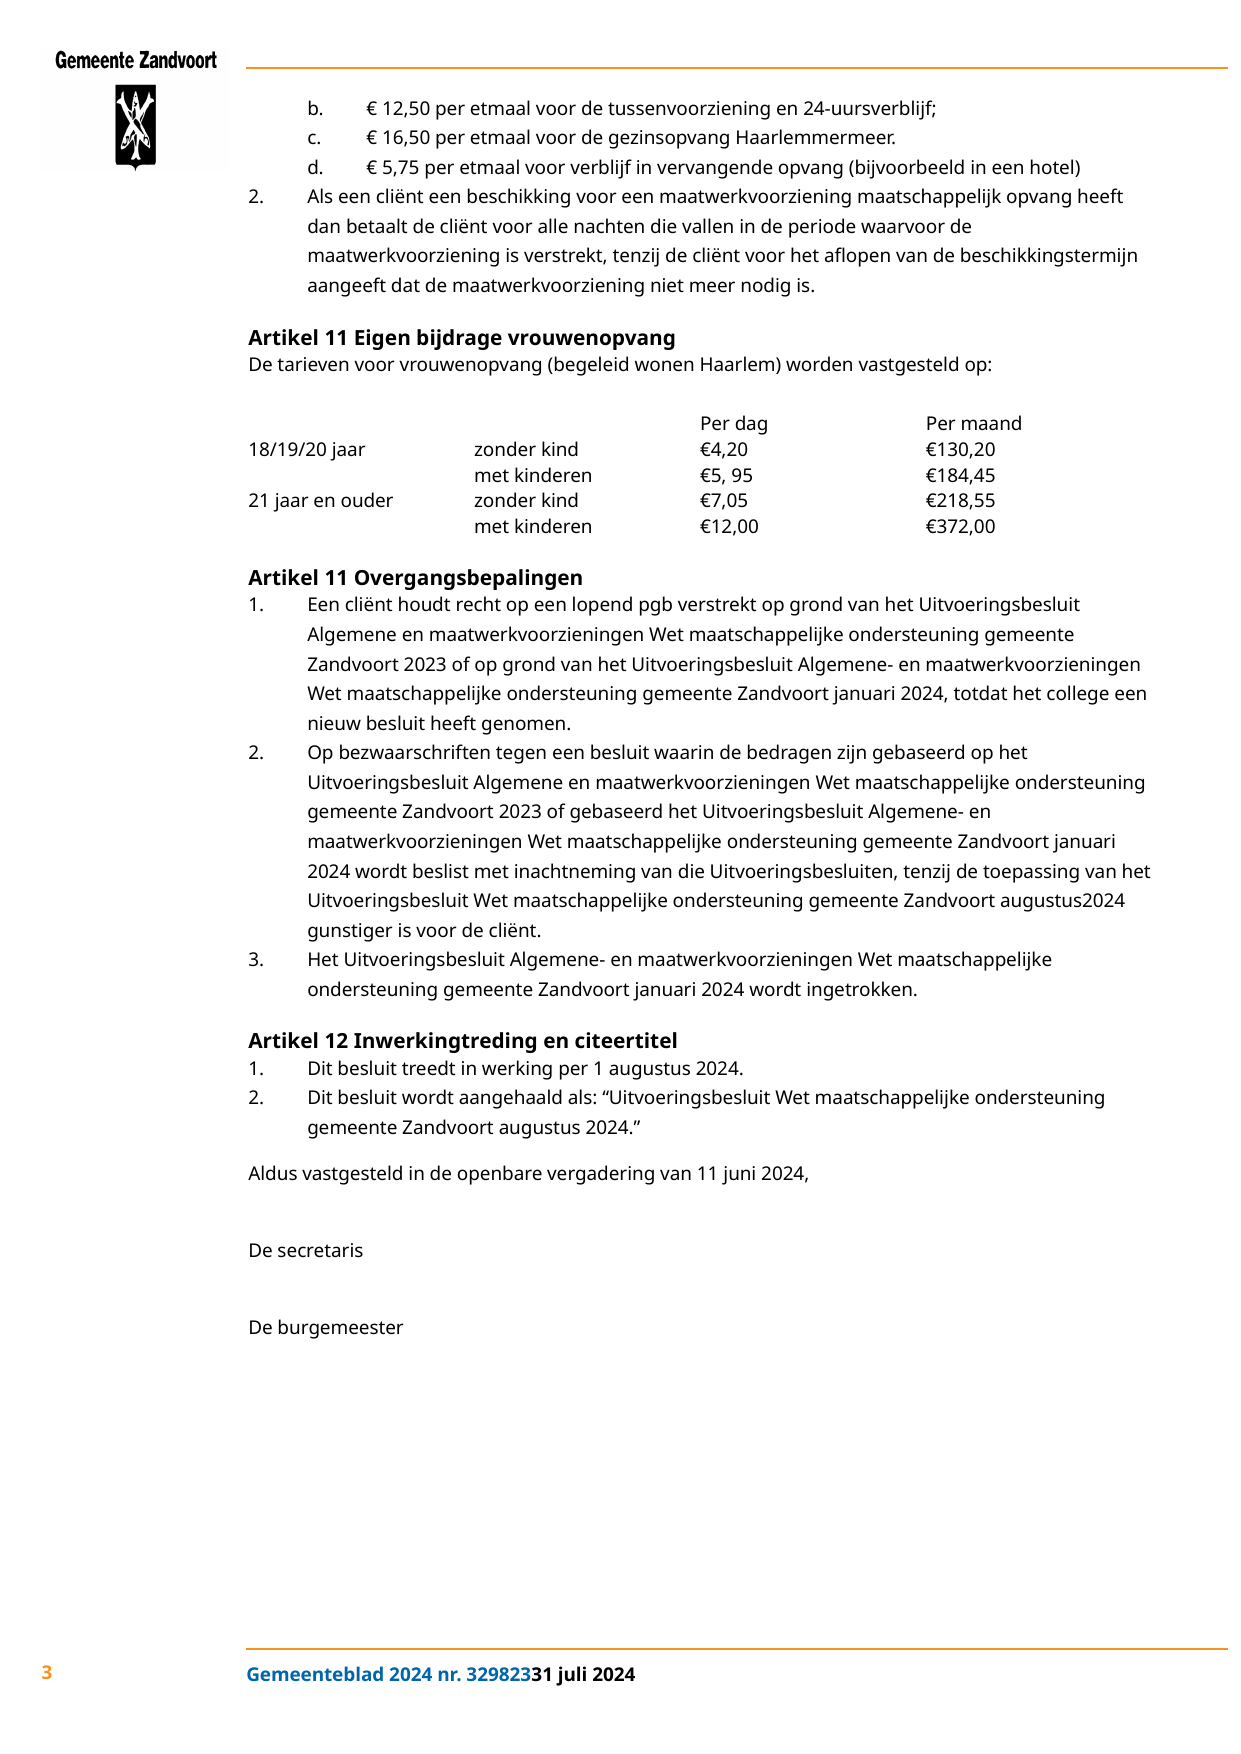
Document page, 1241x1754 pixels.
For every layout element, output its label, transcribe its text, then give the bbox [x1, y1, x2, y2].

table_cell 21 jaar en ouder [248, 488, 474, 513]
table_cell met kinderen [474, 513, 700, 539]
text De tarieven voor vrouwenopvang (begeleid wonen Haarlem) worden vastgesteld op: [248, 351, 1152, 377]
text De secretaris [248, 1237, 1152, 1263]
list € 16,50 per etmaal voor de gezinsopvang Haarlemmermeer. [307, 124, 1152, 150]
table_cell €4,20 [700, 436, 926, 462]
list Op bezwaarschriften tegen een besluit waarin de bedragen zijn gebaseerd op het Uitvoeringsbesluit Algemene en maatwerkvoorzieningen Wet maatschappelijke ondersteuning gemeente Zandvoort 2023 of gebaseerd het Uitvoeringsbesluit Algemene- en maatwerkvoorzieningen Wet maatschappelijke ondersteuning gemeente Zandvoort januari 2024 wordt beslist met inachtneming van die Uitvoeringsbesluiten, tenzij de toepassing van het Uitvoeringsbesluit Wet maatschappelijke ondersteuning gemeente Zandvoort augustus2024 gunstiger is voor de cliënt. [248, 739, 1152, 943]
table_header [248, 410, 474, 436]
table_cell [248, 513, 474, 539]
table_cell €130,20 [926, 436, 1152, 462]
table_cell [248, 462, 474, 488]
list Dit besluit treedt in werking per 1 augustus 2024. [248, 1055, 1152, 1081]
list Als een cliënt een beschikking voor een maatwerkvoorziening maatschappelijk opvang heeft dan betaalt de cliënt voor alle nachten die vallen in de periode waarvoor de maatwerkvoorziening is verstrekt, tenzij de cliënt voor het aflopen van de beschikkingstermijn aangeeft dat de maatwerkvoorziening niet meer nodig is. [248, 183, 1152, 298]
text Artikel 11 Eigen bijdrage vrouwenopvang [248, 323, 1152, 351]
text Aldus vastgesteld in de openbare vergadering van 11 juni 2024, [248, 1160, 1152, 1186]
table_header Per dag [700, 410, 926, 436]
table_cell 18/19/20 jaar [248, 436, 474, 462]
text Artikel 11 Overgangsbepalingen [248, 563, 1152, 592]
table_cell €7,05 [700, 488, 926, 513]
table_cell €5, 95 [700, 462, 926, 488]
text De burgemeester [248, 1314, 1152, 1340]
list Dit besluit wordt aangehaald als: “Uitvoeringsbesluit Wet maatschappelijke ondersteuning gemeente Zandvoort augustus 2024.” [248, 1084, 1152, 1140]
picture [41, 47, 231, 172]
list € 5,75 per etmaal voor verblijf in vervangende opvang (bijvoorbeeld in een hotel) [307, 154, 1152, 180]
table_cell €184,45 [926, 462, 1152, 488]
table_header Per maand [926, 410, 1152, 436]
table_cell €12,00 [700, 513, 926, 539]
table_header [474, 410, 700, 436]
list Een cliënt houdt recht op een lopend pgb verstrekt op grond van het Uitvoeringsbesluit Algemene en maatwerkvoorzieningen Wet maatschappelijke ondersteuning gemeente Zandvoort 2023 of op grond van het Uitvoeringsbesluit Algemene- en maatwerkvoorzieningen Wet maatschappelijke ondersteuning gemeente Zandvoort januari 2024, totdat het college een nieuw besluit heeft genomen. [248, 592, 1152, 736]
list Het Uitvoeringsbesluit Algemene- en maatwerkvoorzieningen Wet maatschappelijke ondersteuning gemeente Zandvoort januari 2024 wordt ingetrokken. [248, 947, 1152, 1002]
list € 12,50 per etmaal voor de tussenvoorziening en 24-uursverblijf; [307, 95, 1152, 121]
table_cell €372,00 [926, 513, 1152, 539]
table_cell zonder kind [474, 436, 700, 462]
table_cell €218,55 [926, 488, 1152, 513]
table_cell met kinderen [474, 462, 700, 488]
text Artikel 12 Inwerkingtreding en citeertitel [248, 1027, 1152, 1055]
table_cell zonder kind [474, 488, 700, 513]
